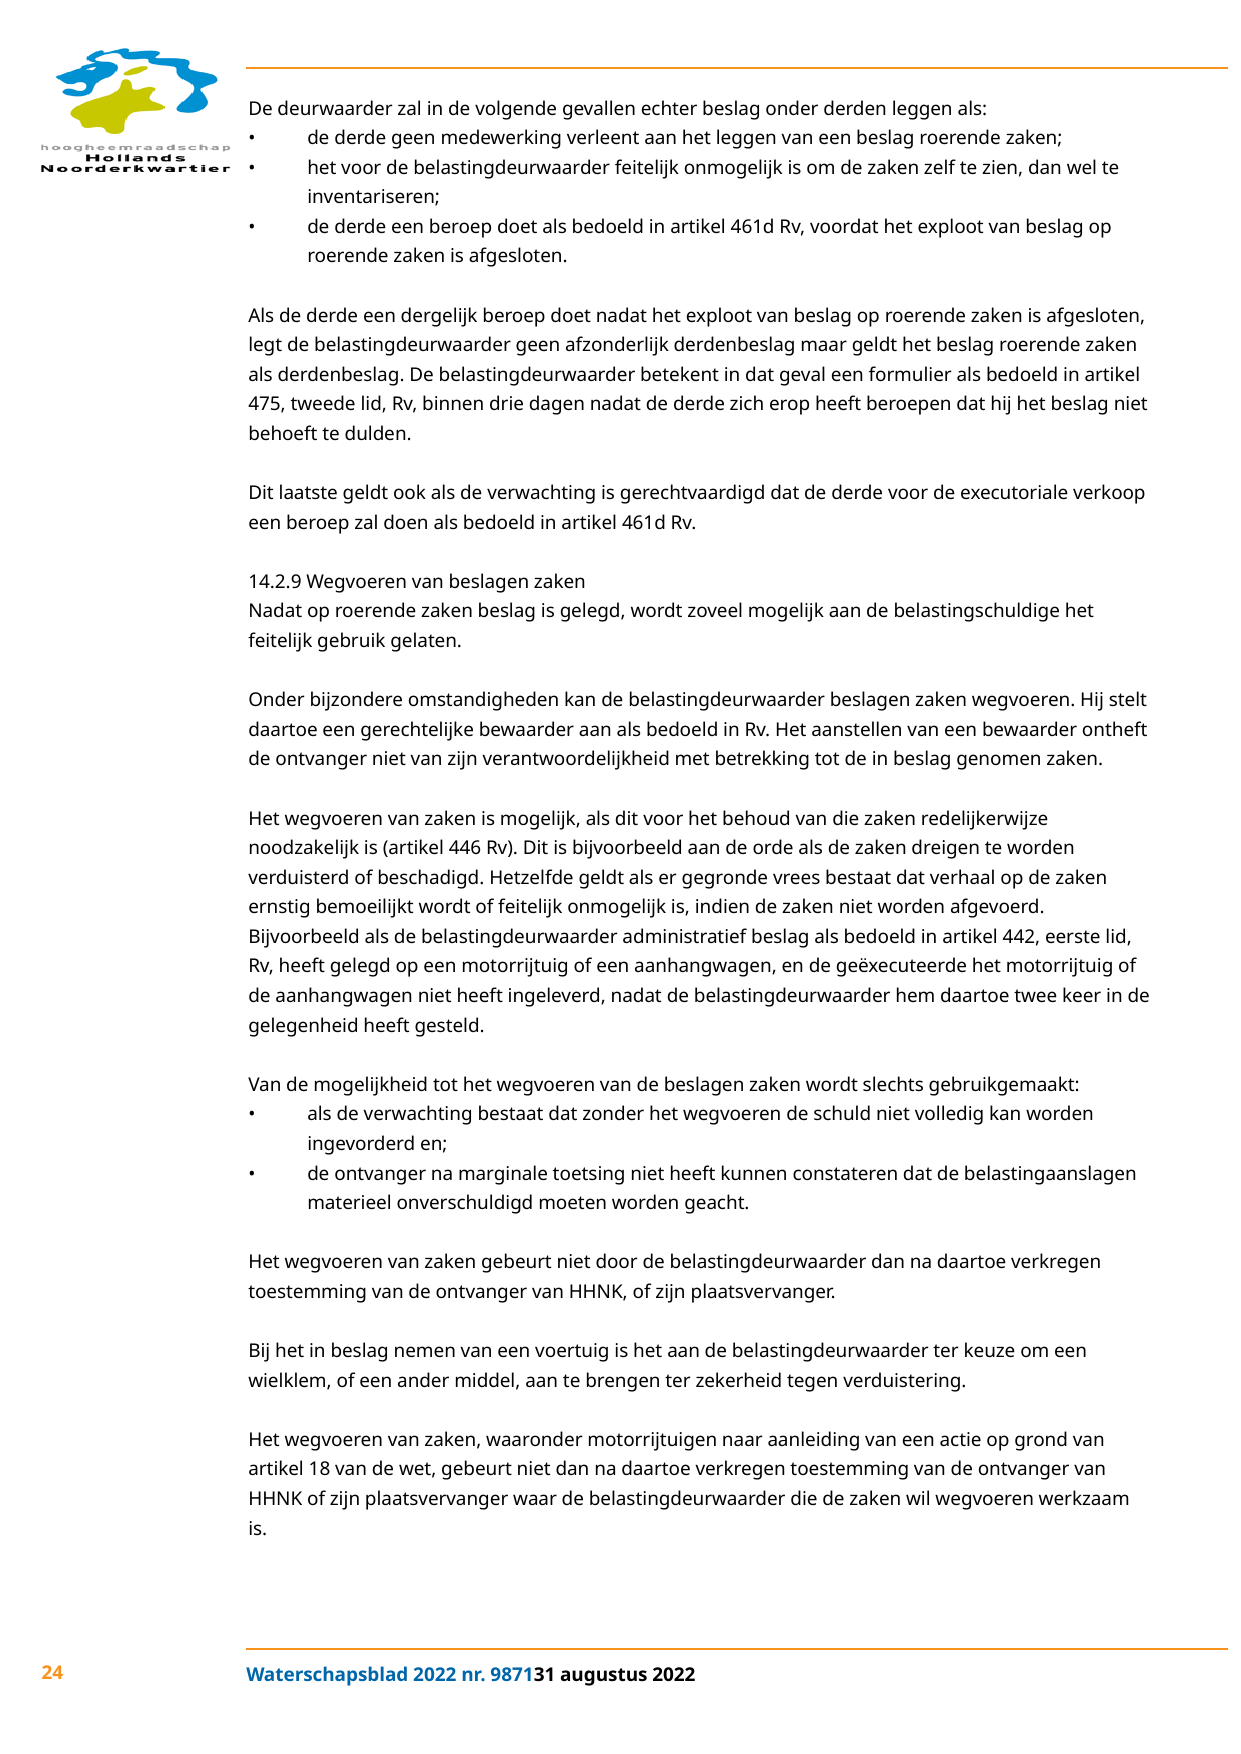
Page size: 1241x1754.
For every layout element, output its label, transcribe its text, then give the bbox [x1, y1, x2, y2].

text Onder bijzondere omstandigheden kan de belastingdeurwaarder beslagen zaken wegvoeren. Hij stelt daartoe een gerechtelijke bewaarder aan als bedoeld in Rv. Het aanstellen van een bewaarder ontheft de ontvanger niet van zijn verantwoordelijkheid met betrekking tot de in beslag genomen zaken. [248, 686, 1152, 771]
text Het wegvoeren van zaken is mogelijk, als dit voor het behoud van die zaken redelijkerwijze noodzakelijk is (artikel 446 Rv). Dit is bijvoorbeeld aan de orde als de zaken dreigen te worden verduisterd of beschadigd. Hetzelfde geldt als er gegronde vrees bestaat dat verhaal op de zaken ernstig bemoeilijkt wordt of feitelijk onmogelijk is, indien de zaken niet worden afgevoerd. Bijvoorbeeld als de belastingdeurwaarder administratief beslag als bedoeld in artikel 442, eerste lid, Rv, heeft gelegd op een motorrijtuig of een aanhangwagen, en de geëxecuteerde het motorrijtuig of de aanhangwagen niet heeft ingeleverd, nadat de belastingdeurwaarder hem daartoe twee keer in de gelegenheid heeft gesteld. [248, 805, 1152, 1038]
text 14.2.9 Wegvoeren van beslagen zaken [248, 568, 1152, 594]
picture [41, 47, 231, 172]
text Bij het in beslag nemen van een voertuig is het aan de belastingdeurwaarder ter keuze om een wielklem, of een ander middel, aan te brengen ter zekerheid tegen verduistering. [248, 1337, 1152, 1393]
list als de verwachting bestaat dat zonder het wegvoeren de schuld niet volledig kan worden ingevorderd en; [248, 1101, 1152, 1156]
text Dit laatste geldt ook als de verwachting is gerechtvaardigd dat de derde voor de executoriale verkoop een beroep zal doen als bedoeld in artikel 461d Rv. [248, 479, 1152, 535]
text Van de mogelijkheid tot het wegvoeren van de beslagen zaken wordt slechts gebruikgemaakt: [248, 1071, 1152, 1097]
list de derde geen medewerking verleent aan het leggen van een beslag roerende zaken; [248, 124, 1152, 150]
list de derde een beroep doet als bedoeld in artikel 461d Rv, voordat het exploot van beslag op roerende zaken is afgesloten. [248, 213, 1152, 268]
list de ontvanger na marginale toetsing niet heeft kunnen constateren dat de belastingaanslagen materieel onverschuldigd moeten worden geacht. [248, 1160, 1152, 1215]
text De deurwaarder zal in de volgende gevallen echter beslag onder derden leggen als: [248, 95, 1152, 121]
text Als de derde een dergelijk beroep doet nadat het exploot van beslag op roerende zaken is afgesloten, legt de belastingdeurwaarder geen afzonderlijk derdenbeslag maar geldt het beslag roerende zaken als derdenbeslag. De belastingdeurwaarder betekent in dat geval een formulier als bedoeld in artikel 475, tweede lid, Rv, binnen drie dagen nadat de derde zich erop heeft beroepen dat hij het beslag niet behoeft te dulden. [248, 302, 1152, 446]
list het voor de belastingdeurwaarder feitelijk onmogelijk is om de zaken zelf te zien, dan wel te inventariseren; [248, 154, 1152, 209]
text Het wegvoeren van zaken, waaronder motorrijtuigen naar aanleiding van een actie op grond van artikel 18 van de wet, gebeurt niet dan na daartoe verkregen toestemming van de ontvanger van HHNK of zijn plaatsvervanger waar de belastingdeurwaarder die de zaken wil wegvoeren werkzaam is. [248, 1426, 1152, 1541]
text Nadat op roerende zaken beslag is gelegd, wordt zoveel mogelijk aan de belastingschuldige het feitelijk gebruik gelaten. [248, 598, 1152, 653]
text Het wegvoeren van zaken gebeurt niet door de belastingdeurwaarder dan na daartoe verkregen toestemming van de ontvanger van HHNK, of zijn plaatsvervanger. [248, 1248, 1152, 1304]
